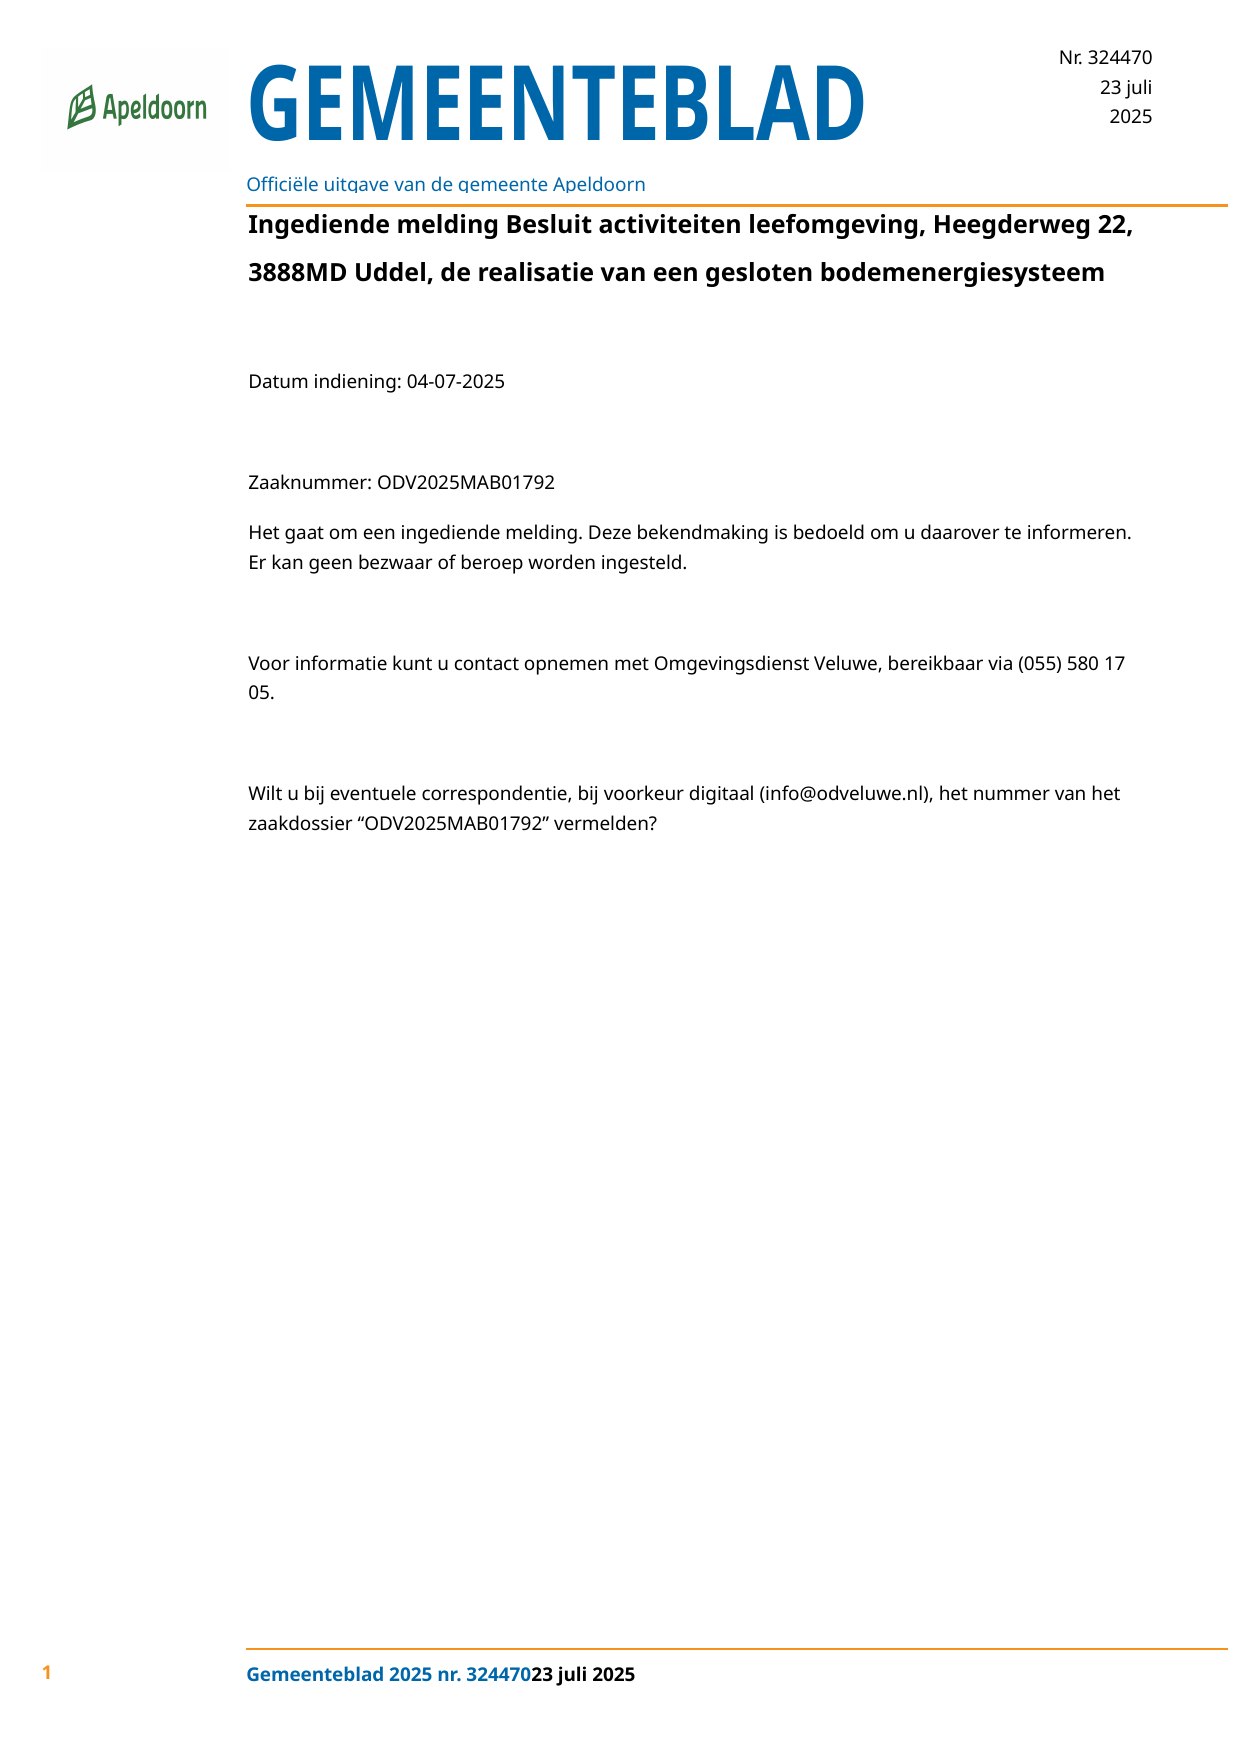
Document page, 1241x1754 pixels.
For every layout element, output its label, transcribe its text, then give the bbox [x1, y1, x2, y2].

text Ingediende melding Besluit activiteiten leefomgeving, Heegderweg 22, 3888MD Uddel, de realisatie van een gesloten bodemenergiesysteem [248, 207, 1152, 288]
text Datum indiening: 04-07-2025 [248, 368, 1152, 394]
text Voor informatie kunt u contact opnemen met Omgevingsdienst Veluwe, bereikbaar via (055) 580 17 05. [248, 650, 1152, 705]
text Het gaat om een ingediende melding. Deze bekendmaking is bedoeld om u daarover te informeren. Er kan geen bezwaar of beroep worden ingesteld. [248, 519, 1152, 575]
text Wilt u bij eventuele correspondentie, bij voorkeur digitaal (info@odveluwe.nl), het nummer van het zaakdossier “ODV2025MAB01792” vermelden? [248, 780, 1152, 836]
text Zaaknummer: ODV2025MAB01792 [248, 469, 1152, 495]
picture [41, 47, 231, 172]
